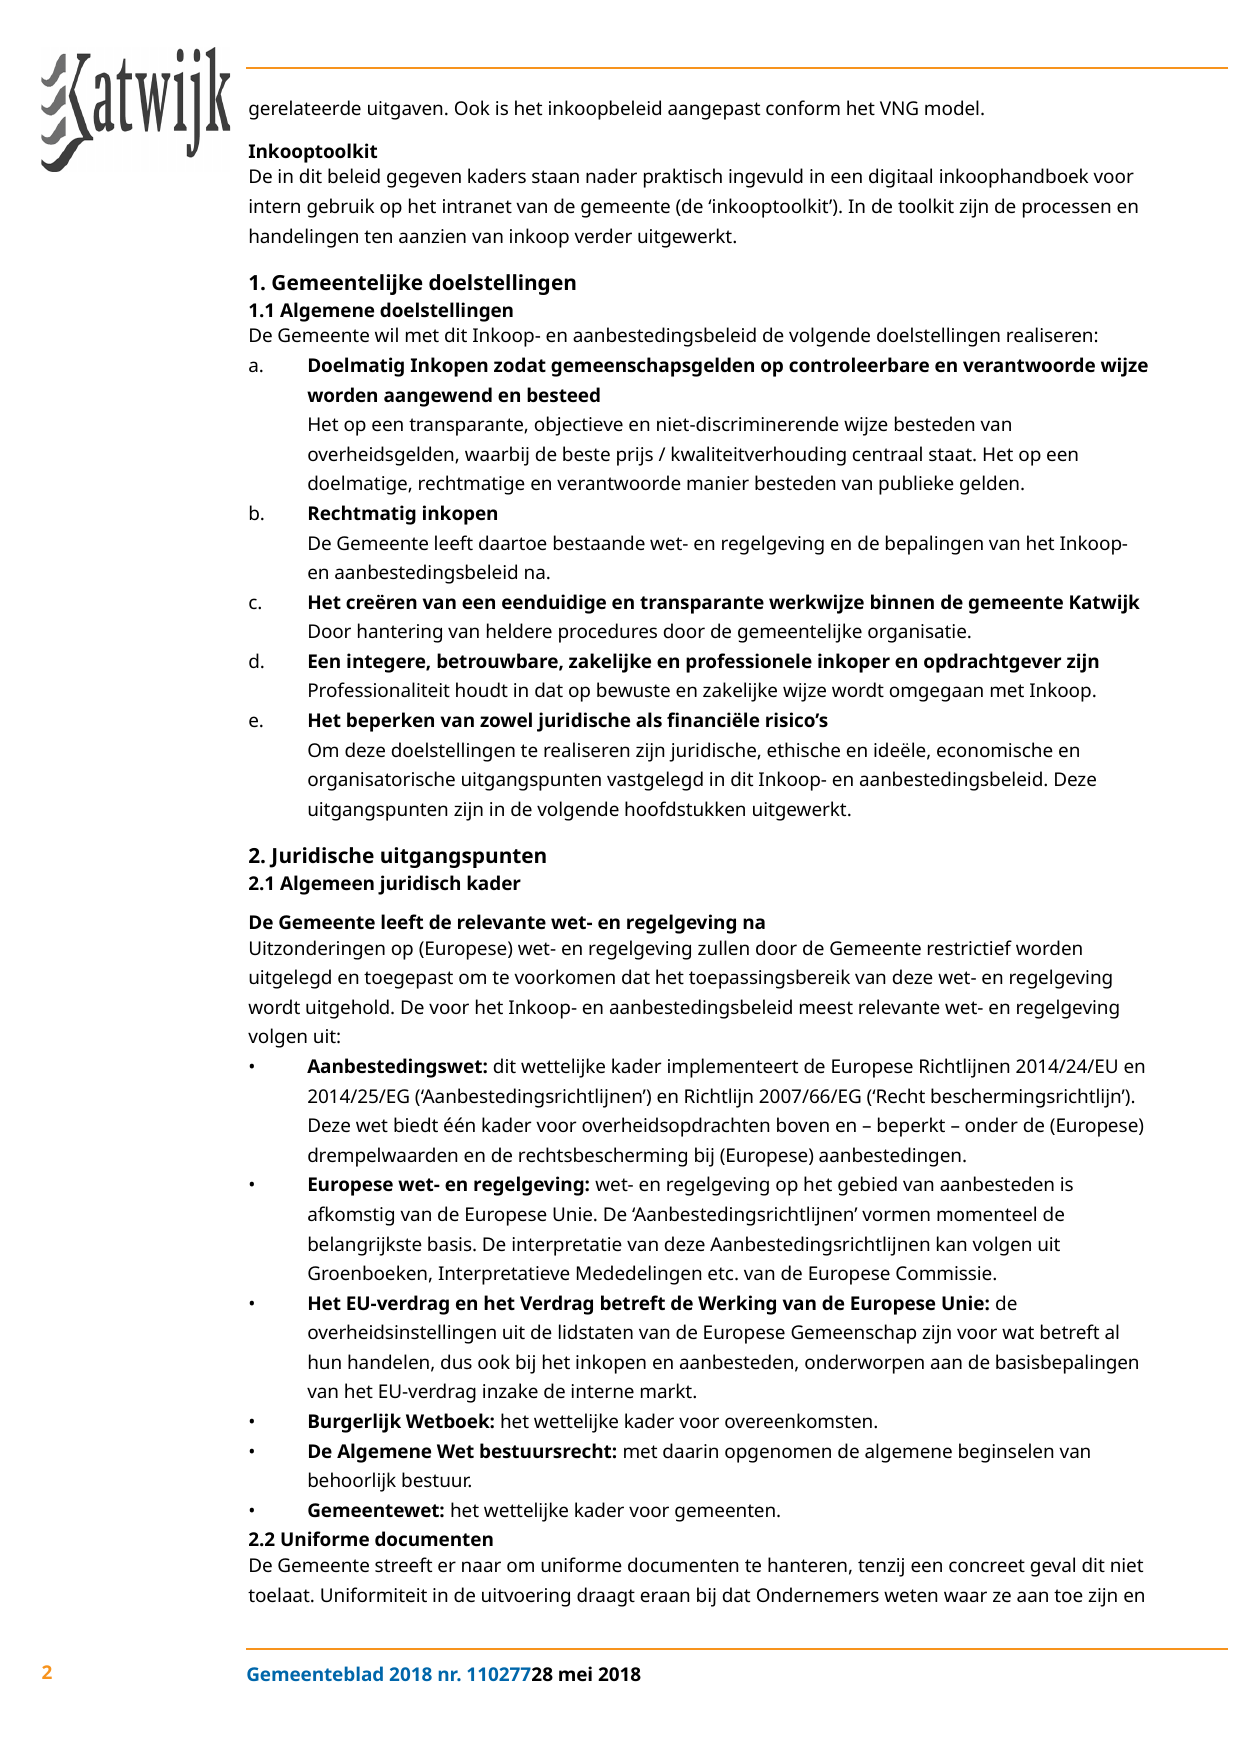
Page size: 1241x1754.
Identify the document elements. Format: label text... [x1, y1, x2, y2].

list Het op een transparante, objectieve en niet-discriminerende wijze besteden van overheidsgelden, waarbij de beste prijs / kwaliteitverhouding centraal staat. Het op een doelmatige, rechtmatige en verantwoorde manier besteden van publieke gelden. [248, 411, 1152, 496]
text Uitzonderingen op (Europese) wet- en regelgeving zullen door de Gemeente restrictief worden uitgelegd en toegepast om te voorkomen dat het toepassingsbereik van deze wet- en regelgeving wordt uitgehold. De voor het Inkoop- en aanbestedingsbeleid meest relevante wet- en regelgeving volgen uit: [248, 935, 1152, 1049]
list Gemeentewet: het wettelijke kader voor gemeenten. [248, 1497, 1152, 1523]
text De in dit beleid gegeven kaders staan nader praktisch ingevuld in een digitaal inkoophandboek voor intern gebruik op het intranet van de gemeente (de ‘inkooptoolkit’). In de toolkit zijn de processen en handelingen ten aanzien van inkoop verder uitgewerkt. [248, 164, 1152, 248]
list De Gemeente leeft daartoe bestaande wet- en regelgeving en de bepalingen van het Inkoop- en aanbestedingsbeleid na. [248, 530, 1152, 585]
list Aanbestedingswet: dit wettelijke kader implementeert de Europese Richtlijnen 2014/24/EU en 2014/25/EG (‘Aanbestedingsrichtlijnen’) en Richtlijn 2007/66/EG (‘Recht beschermingsrichtlijn’). Deze wet biedt één kader voor overheidsopdrachten boven en – beperkt – onder de (Europese) drempelwaarden en de rechtsbescherming bij (Europese) aanbestedingen. [248, 1053, 1152, 1168]
text 1. Gemeentelijke doelstellingen [248, 268, 1152, 297]
list Burgerlijk Wetboek: het wettelijke kader voor overeenkomsten. [248, 1408, 1152, 1434]
list De Algemene Wet bestuursrecht: met daarin opgenomen de algemene beginselen van behoorlijk bestuur. [248, 1438, 1152, 1493]
list Een integere, betrouwbare, zakelijke en professionele inkoper en opdrachtgever zijn [248, 648, 1152, 674]
text De Gemeente streeft er naar om uniforme documenten te hanteren, tenzij een concreet geval dit niet toelaat. Uniformiteit in de uitvoering draagt eraan bij dat Ondernemers weten waar ze aan toe zijn en [248, 1552, 1152, 1608]
text Inkooptoolkit [248, 138, 1152, 164]
list Doelmatig Inkopen zodat gemeenschapsgelden op controleerbare en verantwoorde wijze worden aangewend en besteed [248, 352, 1152, 407]
list Europese wet- en regelgeving: wet- en regelgeving op het gebied van aanbesteden is afkomstig van de Europese Unie. De ‘Aanbestedingsrichtlijnen’ vormen momenteel de belangrijkste basis. De interpretatie van deze Aanbestedingsrichtlijnen kan volgen uit Groenboeken, Interpretatieve Mededelingen etc. van de Europese Commissie. [248, 1172, 1152, 1286]
picture [41, 47, 231, 172]
text De Gemeente leeft de relevante wet- en regelgeving na [248, 909, 1152, 935]
text gerelateerde uitgaven. Ook is het inkoopbeleid aangepast conform het VNG model. [248, 95, 1152, 121]
list Het beperken van zowel juridische als financiële risico’s [248, 707, 1152, 733]
text 2. Juridische uitgangspunten [248, 842, 1152, 870]
list Door hantering van heldere procedures door de gemeentelijke organisatie. [248, 618, 1152, 644]
list Professionaliteit houdt in dat op bewuste en zakelijke wijze wordt omgegaan met Inkoop. [248, 678, 1152, 703]
list Het creëren van een eenduidige en transparante werkwijze binnen de gemeente Katwijk [248, 589, 1152, 614]
list Het EU-verdrag en het Verdrag betreft de Werking van de Europese Unie: de overheidsinstellingen uit de lidstaten van de Europese Gemeenschap zijn voor wat betreft al hun handelen, dus ook bij het inkopen en aanbesteden, onderworpen aan de basisbepalingen van het EU-verdrag inzake de interne markt. [248, 1290, 1152, 1404]
text 2.1 Algemeen juridisch kader [248, 870, 1152, 896]
text 1.1 Algemene doelstellingen [248, 297, 1152, 323]
list Rechtmatig inkopen [248, 500, 1152, 526]
text De Gemeente wil met dit Inkoop- en aanbestedingsbeleid de volgende doelstellingen realiseren: [248, 323, 1152, 348]
list Om deze doelstellingen te realiseren zijn juridische, ethische en ideële, economische en organisatorische uitgangspunten vastgelegd in dit Inkoop- en aanbestedingsbeleid. Deze uitgangspunten zijn in de volgende hoofdstukken uitgewerkt. [248, 737, 1152, 822]
text 2.2 Uniforme documenten [248, 1527, 1152, 1552]
